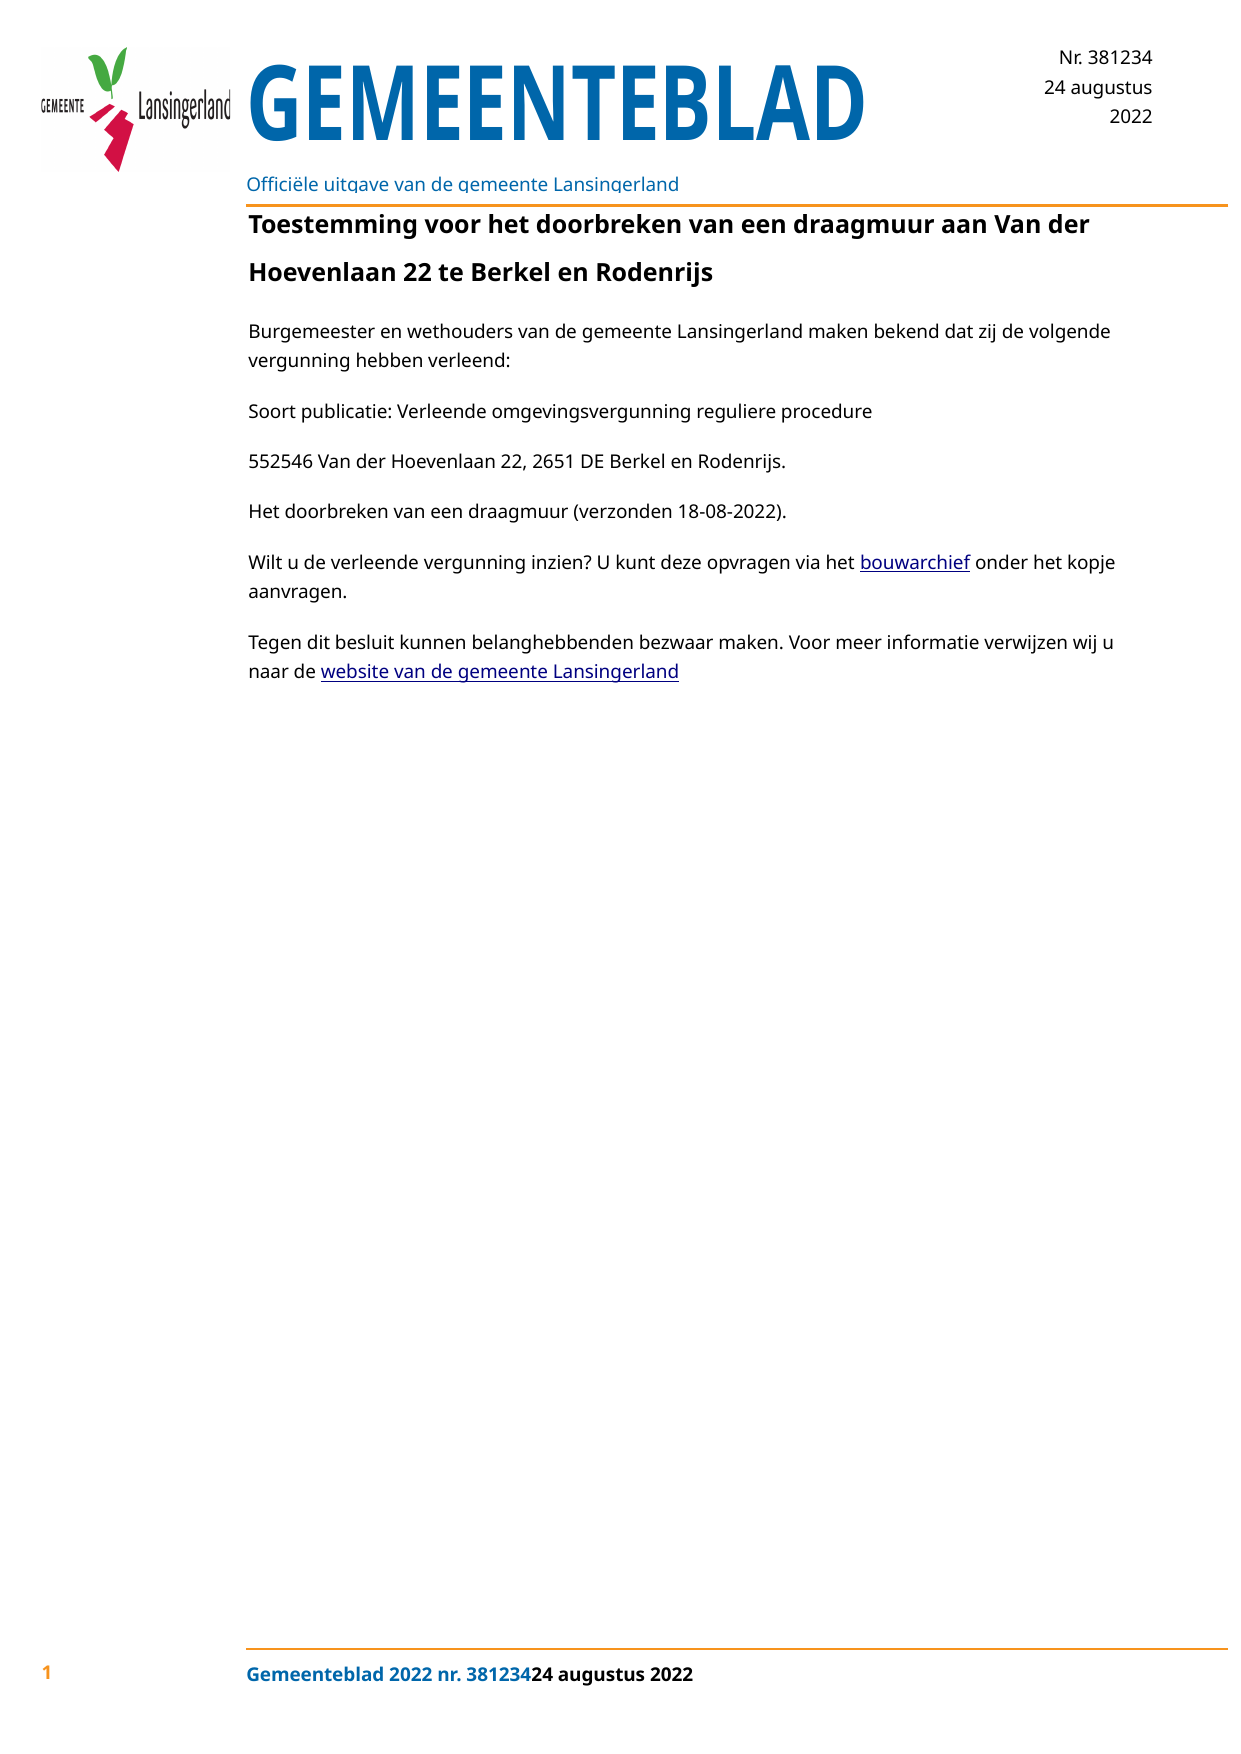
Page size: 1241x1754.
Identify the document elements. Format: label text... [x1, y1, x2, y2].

text Burgemeester en wethouders van de gemeente Lansingerland maken bekend dat zij de volgende vergunning hebben verleend: [248, 318, 1152, 373]
text Soort publicatie: Verleende omgevingsvergunning reguliere procedure [248, 398, 1152, 424]
text Wilt u de verleende vergunning inzien? U kunt deze opvragen via het bouwarchief onder het kopje aanvragen. [248, 549, 1152, 604]
text Tegen dit besluit kunnen belanghebbenden bezwaar maken. Voor meer informatie verwijzen wij u naar de website van de gemeente Lansingerland [248, 629, 1152, 684]
text 552546 Van der Hoevenlaan 22, 2651 DE Berkel en Rodenrijs. [248, 448, 1152, 474]
text Het doorbreken van een draagmuur (verzonden 18-08-2022). [248, 499, 1152, 524]
picture [41, 47, 231, 172]
text Toestemming voor het doorbreken van een draagmuur aan Van der Hoevenlaan 22 te Berkel en Rodenrijs [248, 207, 1152, 288]
